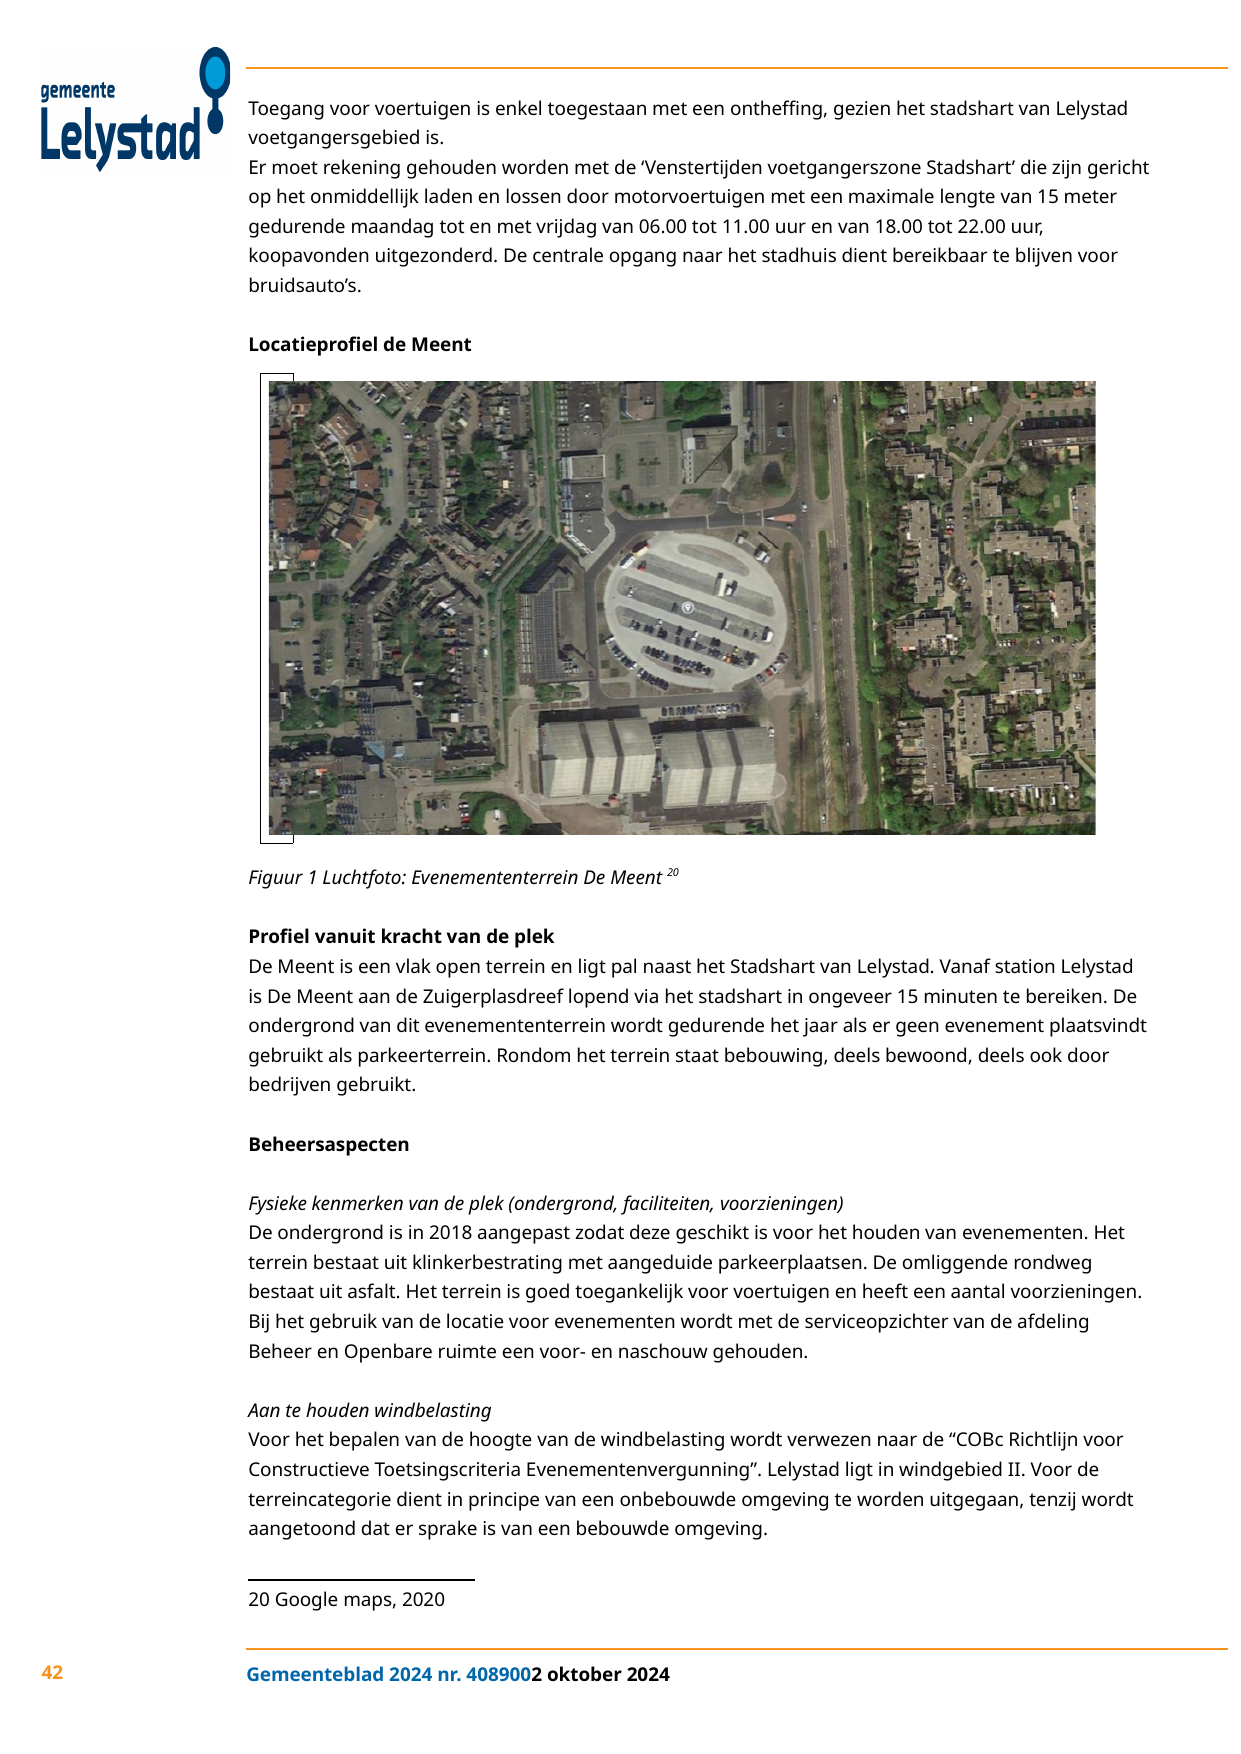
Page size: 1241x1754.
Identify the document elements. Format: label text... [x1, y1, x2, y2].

text Fysieke kenmerken van de plek (ondergrond, faciliteiten, voorzieningen) [248, 1190, 1152, 1216]
text Locatieprofiel de Meent [248, 331, 1152, 357]
text Beheersaspecten [248, 1131, 1152, 1157]
text De Meent is een vlak open terrein en ligt pal naast het Stadshart van Lelystad. Vanaf station Lelystad is De Meent aan de Zuigerplasdreef lopend via het stadshart in ongeveer 15 minuten te bereiken. De ondergrond van dit evenemententerrein wordt gedurende het jaar als er geen evenement plaatsvindt gebruikt als parkeerterrein. Rondom het terrein staat bebouwing, deels bewoond, deels ook door bedrijven gebruikt. [248, 953, 1152, 1097]
text Figuur 1 Luchtfoto: Evenemententerrein De Meent [248, 864, 1152, 890]
text Aan te houden windbelasting [248, 1397, 1152, 1423]
text Toegang voor voertuigen is enkel toegestaan met een ontheffing, gezien het stadshart van Lelystad voetgangersgebied is. [248, 95, 1152, 150]
picture [41, 47, 231, 172]
picture [268, 381, 1096, 835]
text Er moet rekening gehouden worden met de ‘Venstertijden voetgangerszone Stadshart’ die zijn gericht op het onmiddellijk laden en lossen door motorvoertuigen met een maximale lengte van 15 meter gedurende maandag tot en met vrijdag van 06.00 tot 11.00 uur en van 18.00 tot 22.00 uur, koopavonden uitgezonderd. De centrale opgang naar het stadhuis dient bereikbaar te blijven voor bruidsauto’s. [248, 154, 1152, 298]
text Bij het gebruik van de locatie voor evenementen wordt met de serviceopzichter van de afdeling Beheer en Openbare ruimte een voor- en naschouw gehouden. [248, 1308, 1152, 1364]
text Google maps, 2020 [248, 1586, 1152, 1612]
text De ondergrond is in 2018 aangepast zodat deze geschikt is voor het houden van evenementen. Het terrein bestaat uit klinkerbestrating met aangeduide parkeerplaatsen. De omliggende rondweg bestaat uit asfalt. Het terrein is goed toegankelijk voor voertuigen en heeft een aantal voorzieningen. [248, 1219, 1152, 1304]
text Voor het bepalen van de hoogte van de windbelasting wordt verwezen naar de “COBc Richtlijn voor Constructieve Toetsingscriteria Evenementenvergunning”. Lelystad ligt in windgebied II. Voor de terreincategorie dient in principe van een onbebouwde omgeving te worden uitgegaan, tenzij wordt aangetoond dat er sprake is van een bebouwde omgeving. [248, 1427, 1152, 1541]
text Profiel vanuit kracht van de plek [248, 924, 1152, 949]
